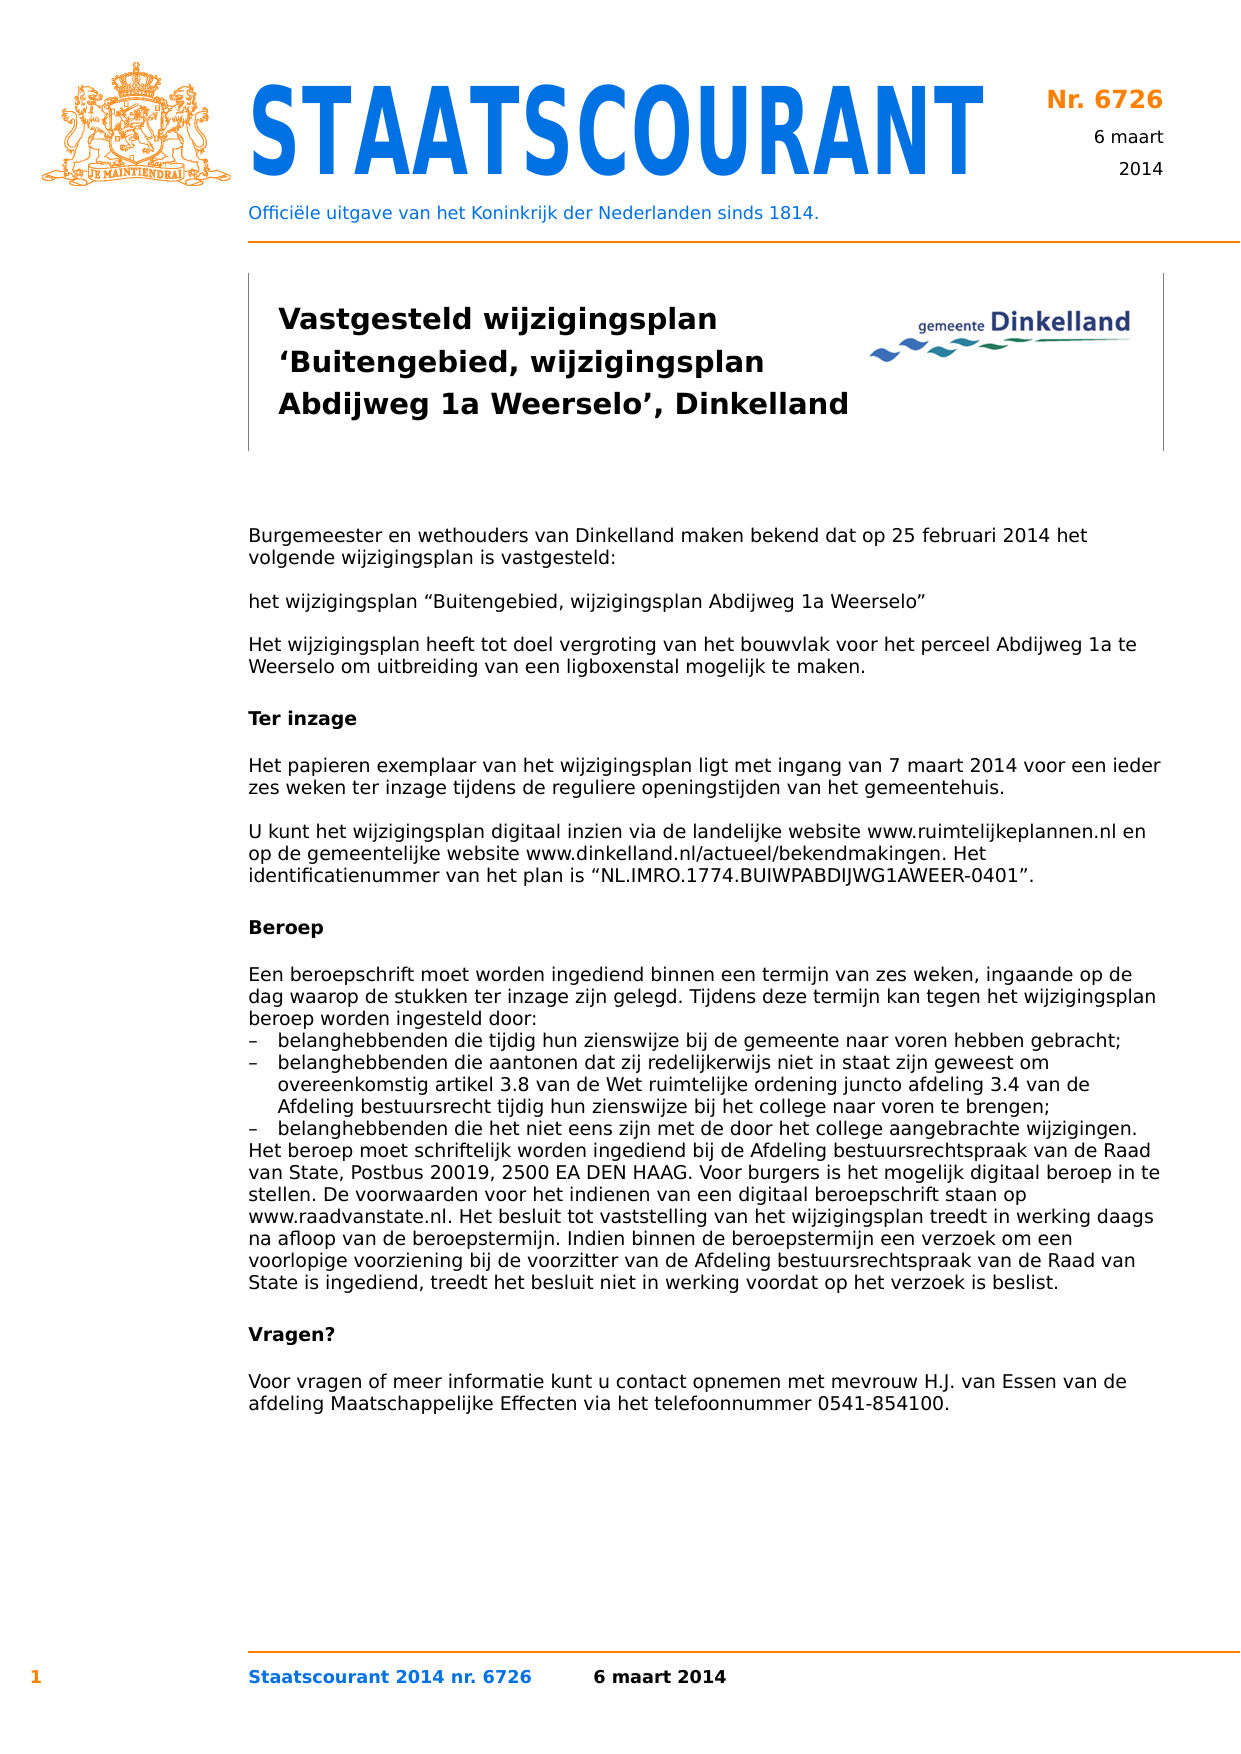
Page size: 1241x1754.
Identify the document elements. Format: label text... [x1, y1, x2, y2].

text Voor vragen of meer informatie kunt u contact opnemen met mevrouw H.J. van Essen van de afdeling Maatschappelijke Effecten via het telefoonnummer 0541-854100. [248, 1371, 1163, 1415]
subtitle Beroep [248, 917, 1163, 939]
picture [867, 302, 1134, 368]
text Burgemeester en wethouders van Dinkelland maken bekend dat op 25 februari 2014 het volgende wijzigingsplan is vastgesteld: [248, 525, 1163, 569]
text Een beroepschrift moet worden ingediend binnen een termijn van zes weken, ingaande op de dag waarop de stukken ter inzage zijn gelegd. Tijdens deze termijn kan tegen het wijzigingsplan beroep worden ingesteld door: [248, 964, 1163, 1030]
subtitle Vragen? [248, 1324, 1163, 1346]
table_cell 2014 [998, 153, 1240, 203]
table_header [25, 62, 248, 241]
picture [41, 62, 231, 186]
table_cell 6 maart [998, 121, 1240, 153]
text – belanghebbenden die het niet eens zijn met de door het college aangebrachte wijzigingen. [248, 1118, 1163, 1140]
table_cell Officiële uitgave van het Koninkrijk der Nederlanden sinds 1814. [248, 203, 1240, 241]
text Het beroep moet schriftelijk worden ingediend bij de Afdeling bestuursrechtspraak van de Raad van State, Postbus 20019, 2500 EA DEN HAAG. Voor burgers is het mogelijk digitaal beroep in te stellen. De voorwaarden voor het indienen van een digitaal beroepschrift staan op www.raadvanstate.nl. Het besluit tot vaststelling van het wijzigingsplan treedt in werking daags na afloop van de beroepstermijn. Indien binnen de beroepstermijn een verzoek om een voorlopige voorziening bij de voorzitter van de Afdeling bestuursrechtspraak van de Raad van State is ingediend, treedt het besluit niet in werking voordat op het verzoek is beslist. [248, 1140, 1163, 1294]
text – belanghebbenden die aantonen dat zij redelijkerwijs niet in staat zijn geweest om overeenkomstig artikel 3.8 van de Wet ruimtelijke ordening juncto afdeling 3.4 van de Afdeling bestuursrecht tijdig hun zienswijze bij het college naar voren te brengen; [248, 1052, 1163, 1118]
table_header STAATSCOURANT [248, 62, 998, 203]
text Het papieren exemplaar van het wijzigingsplan ligt met ingang van 7 maart 2014 voor een ieder zes weken ter inzage tijdens de reguliere openingstijden van het gemeentehuis. [248, 755, 1163, 799]
text U kunt het wijzigingsplan digitaal inzien via de landelijke website www.ruimtelijkeplannen.nl en op de gemeentelijke website www.dinkelland.nl/actueel/bekendmakingen. Het identificatienummer van het plan is “NL.IMRO.1774.BUIWPABDIJWG1AWEER-0401”. [248, 821, 1163, 887]
subtitle Vastgesteld wijzigingsplan ‘Buitengebied, wijzigingsplan Abdijweg 1a Weerselo’, Dinkelland [249, 273, 1163, 451]
text Het wijzigingsplan heeft tot doel vergroting van het bouwvlak voor het perceel Abdijweg 1a te Weerselo om uitbreiding van een ligboxenstal mogelijk te maken. [248, 634, 1163, 678]
table_header Nr. 6726 [998, 62, 1240, 121]
text het wijzigingsplan “Buitengebied, wijzigingsplan Abdijweg 1a Weerselo” [248, 591, 1163, 612]
text – belanghebbenden die tijdig hun zienswijze bij de gemeente naar voren hebben gebracht; [248, 1030, 1163, 1052]
subtitle Ter inzage [248, 708, 1163, 730]
